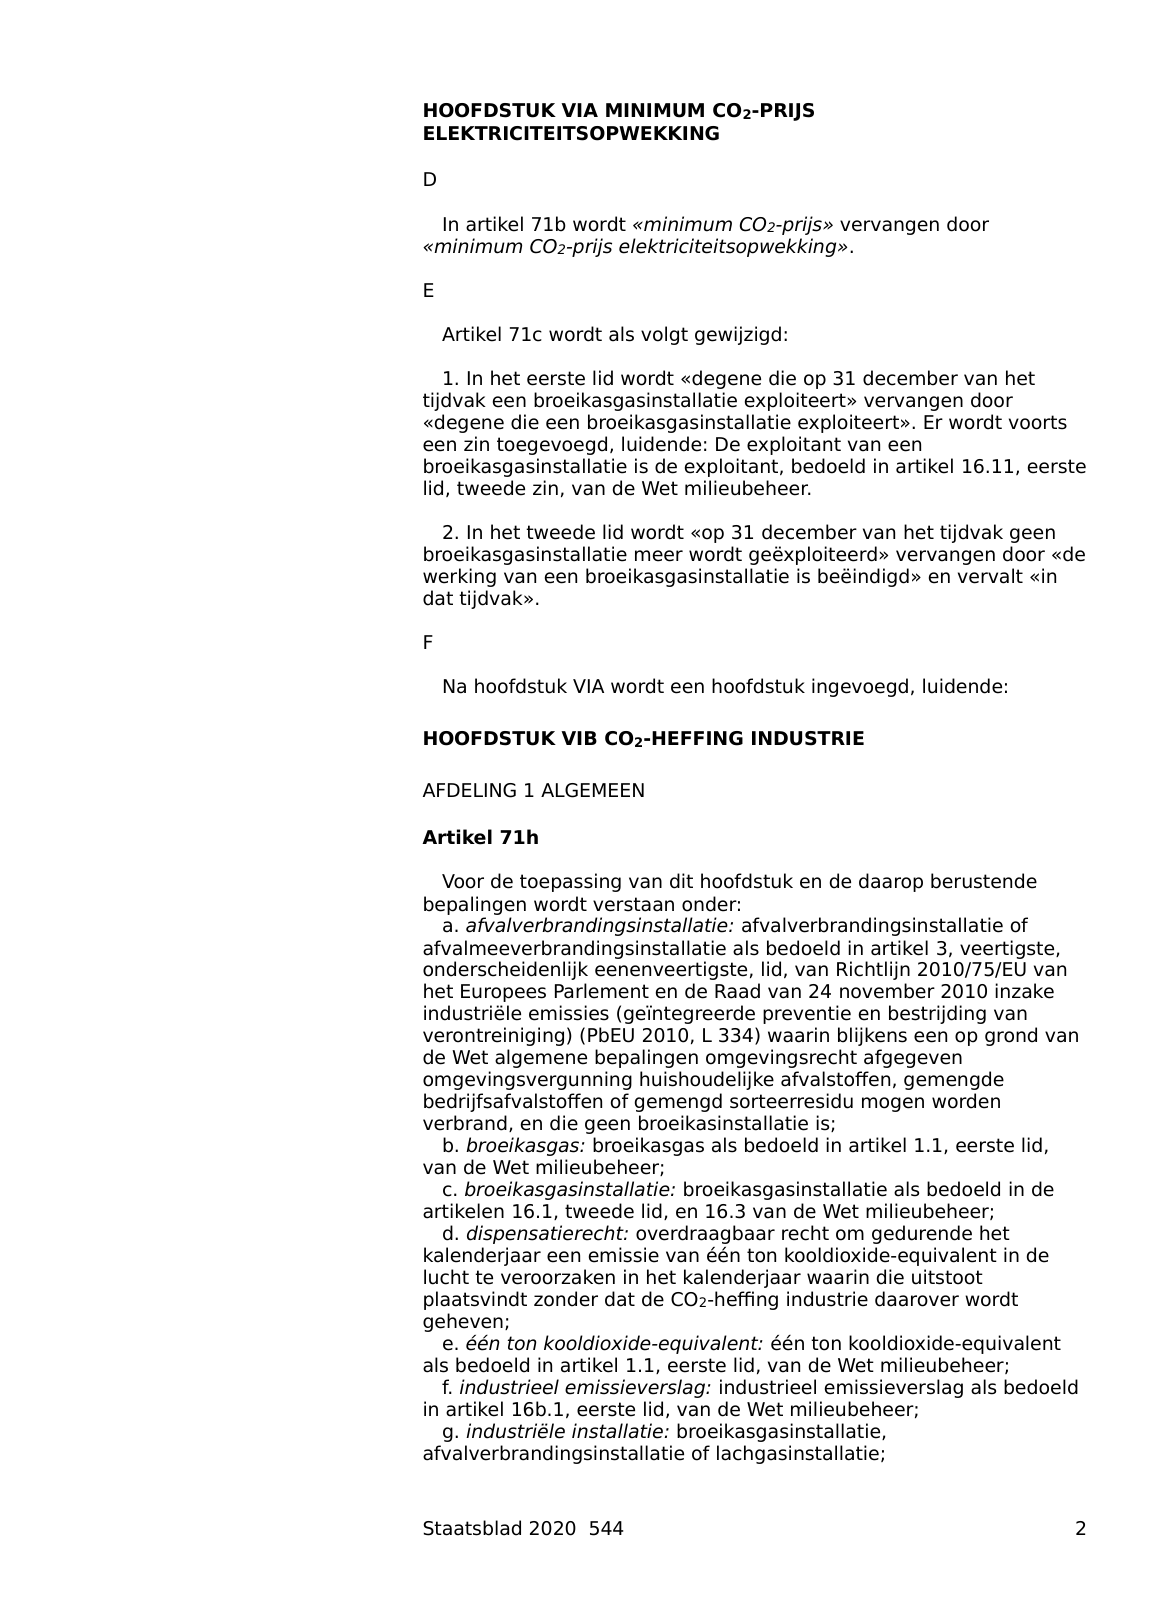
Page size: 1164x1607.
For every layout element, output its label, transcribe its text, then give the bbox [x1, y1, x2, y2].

text 2. In het tweede lid wordt «op 31 december van het tijdvak geen broeikasgasinstallatie meer wordt geëxploiteerd» vervangen door «de werking van een broeikasgasinstallatie is beëindigd» en vervalt «in dat tijdvak». [422, 522, 1087, 610]
subtitle Artikel 71h [422, 827, 1087, 849]
subtitle HOOFDSTUK VIB CO2-HEFFING INDUSTRIE [422, 728, 1087, 750]
text Voor de toepassing van dit hoofdstuk en de daarop berustende bepalingen wordt verstaan onder: [422, 871, 1087, 915]
text f. industrieel emissieverslag: industrieel emissieverslag als bedoeld in artikel 16b.1, eerste lid, van de Wet milieubeheer; [422, 1377, 1087, 1421]
text b. broeikasgas: broeikasgas als bedoeld in artikel 1.1, eerste lid, van de Wet milieubeheer; [422, 1135, 1087, 1179]
text d. dispensatierecht: overdraagbaar recht om gedurende het kalenderjaar een emissie van één ton kooldioxide-equivalent in de lucht te veroorzaken in het kalenderjaar waarin die uitstoot plaatsvindt zonder dat de CO2-heffing industrie daarover wordt geheven; [422, 1223, 1087, 1333]
text In artikel 71b wordt «minimum CO2-prijs» vervangen door «minimum CO2-prijs elektriciteitsopwekking». [422, 213, 1087, 257]
text F [422, 632, 1087, 654]
text Na hoofdstuk VIA wordt een hoofdstuk ingevoegd, luidende: [422, 676, 1087, 698]
subtitle HOOFDSTUK VIA MINIMUM CO2-PRIJS ELEKTRICITEITSOPWEKKING [422, 100, 1087, 144]
text c. broeikasgasinstallatie: broeikasgasinstallatie als bedoeld in de artikelen 16.1, tweede lid, en 16.3 van de Wet milieubeheer; [422, 1179, 1087, 1223]
text g. industriële installatie: broeikasgasinstallatie, afvalverbrandingsinstallatie of lachgasinstallatie; [422, 1421, 1087, 1465]
text D [422, 169, 1087, 191]
text 1. In het eerste lid wordt «degene die op 31 december van het tijdvak een broeikasgasinstallatie exploiteert» vervangen door «degene die een broeikasgasinstallatie exploiteert». Er wordt voorts een zin toegevoegd, luidende: De exploitant van een broeikasgasinstallatie is de exploitant, bedoeld in artikel 16.11, eerste lid, tweede zin, van de Wet milieubeheer. [422, 368, 1087, 500]
text Artikel 71c wordt als volgt gewijzigd: [422, 324, 1087, 346]
text E [422, 280, 1087, 302]
subtitle AFDELING 1 ALGEMEEN [422, 780, 1087, 802]
text a. afvalverbrandingsinstallatie: afvalverbrandingsinstallatie of afvalmeeverbrandingsinstallatie als bedoeld in artikel 3, veertigste, onderscheidenlijk eenenveertigste, lid, van Richtlijn 2010/75/EU van het Europees Parlement en de Raad van 24 november 2010 inzake industriële emissies (geïntegreerde preventie en bestrijding van verontreiniging) (PbEU 2010, L 334) waarin blijkens een op grond van de Wet algemene bepalingen omgevingsrecht afgegeven omgevingsvergunning huishoudelijke afvalstoffen, gemengde bedrijfsafvalstoffen of gemengd sorteerresidu mogen worden verbrand, en die geen broeikasinstallatie is; [422, 915, 1087, 1135]
text e. één ton kooldioxide-equivalent: één ton kooldioxide-equivalent als bedoeld in artikel 1.1, eerste lid, van de Wet milieubeheer; [422, 1333, 1087, 1377]
